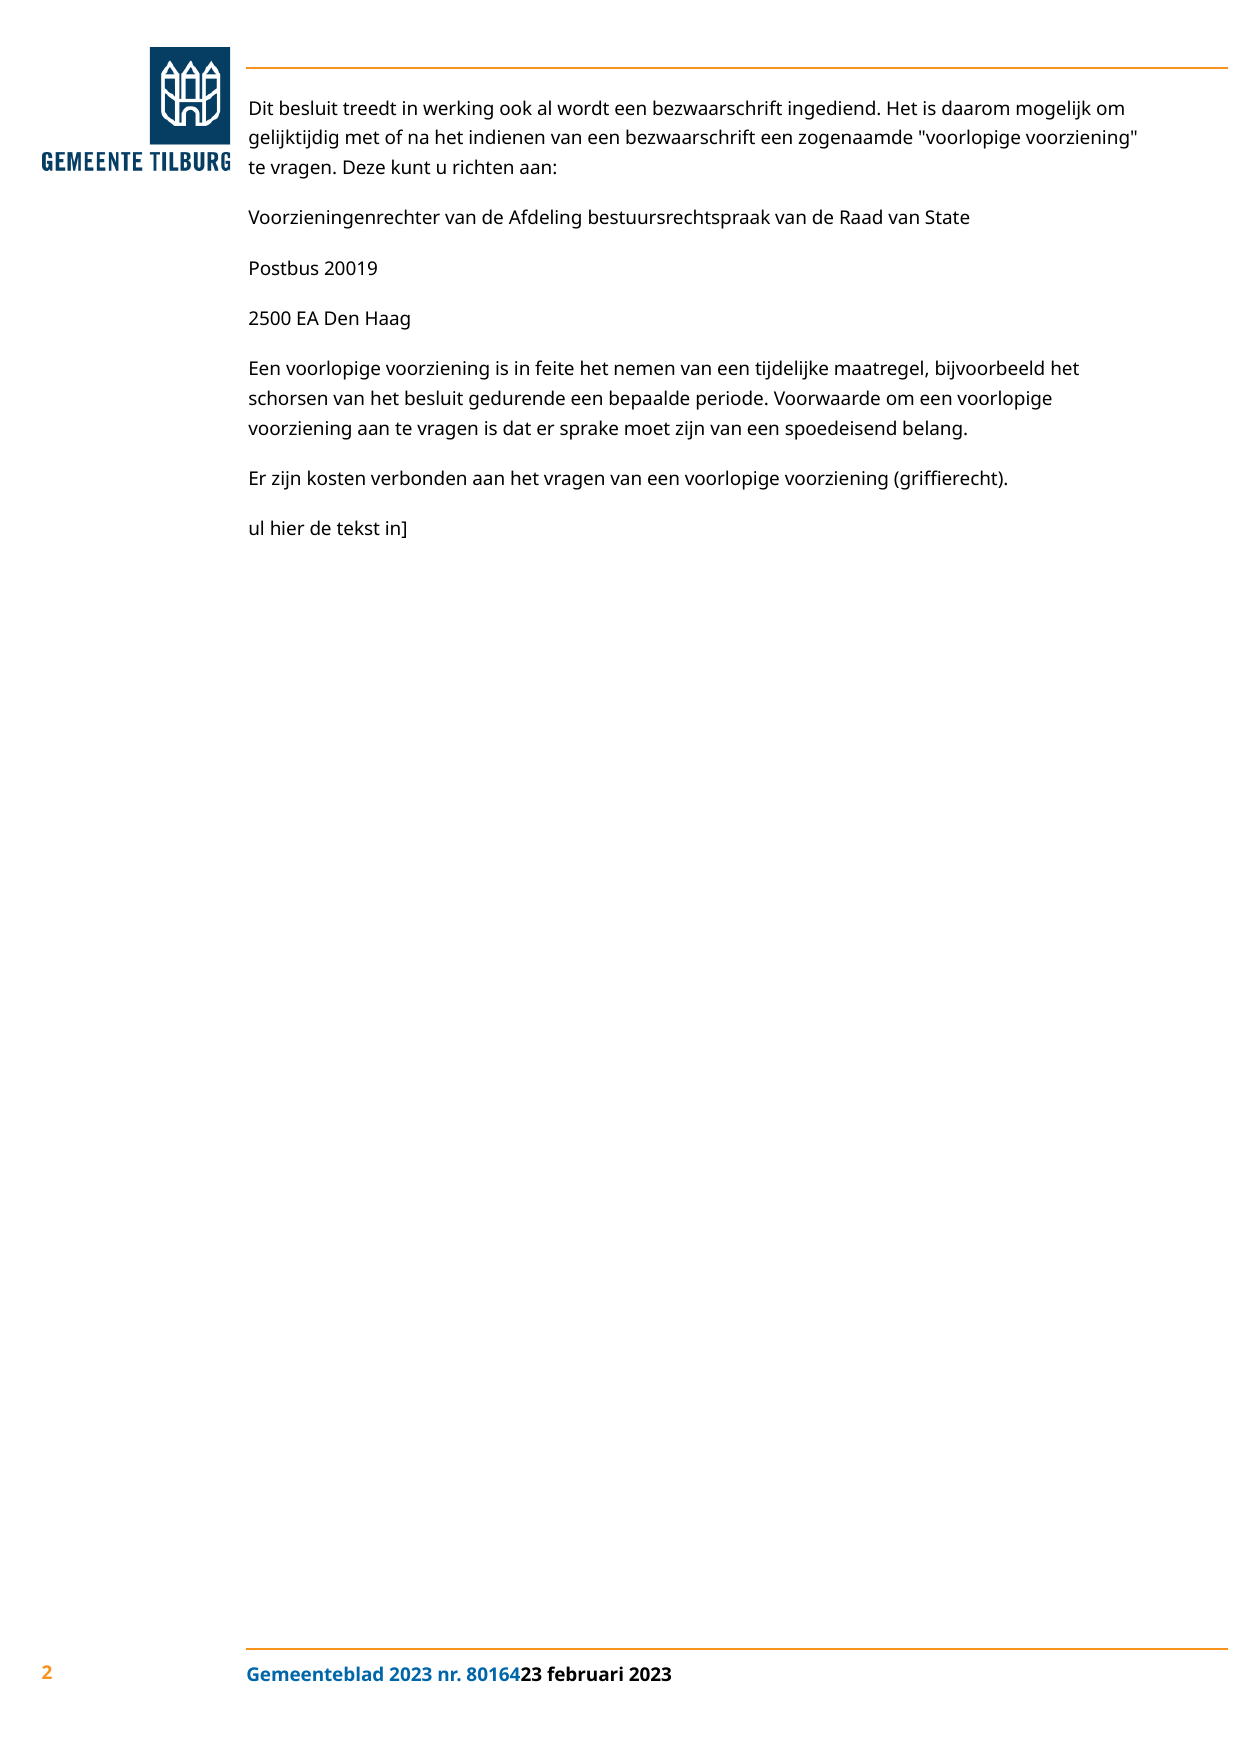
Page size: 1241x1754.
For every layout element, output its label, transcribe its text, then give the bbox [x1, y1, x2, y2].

text ul hier de tekst in] [248, 516, 1152, 541]
text Een voorlopige voorziening is in feite het nemen van een tijdelijke maatregel, bijvoorbeeld het schorsen van het besluit gedurende een bepaalde periode. Voorwaarde om een voorlopige voorziening aan te vragen is dat er sprake moet zijn van een spoedeisend belang. [248, 356, 1152, 441]
text 2500 EA Den Haag [248, 305, 1152, 331]
picture [41, 47, 231, 172]
text Dit besluit treedt in werking ook al wordt een bezwaarschrift ingediend. Het is daarom mogelijk om gelijktijdig met of na het indienen van een bezwaarschrift een zogenaamde "voorlopige voorziening" te vragen. Deze kunt u richten aan: [248, 95, 1152, 180]
text Postbus 20019 [248, 255, 1152, 281]
text Er zijn kosten verbonden aan het vragen van een voorlopige voorziening (griffierecht). [248, 465, 1152, 491]
text Voorzieningenrechter van de Afdeling bestuursrechtspraak van de Raad van State [248, 204, 1152, 230]
